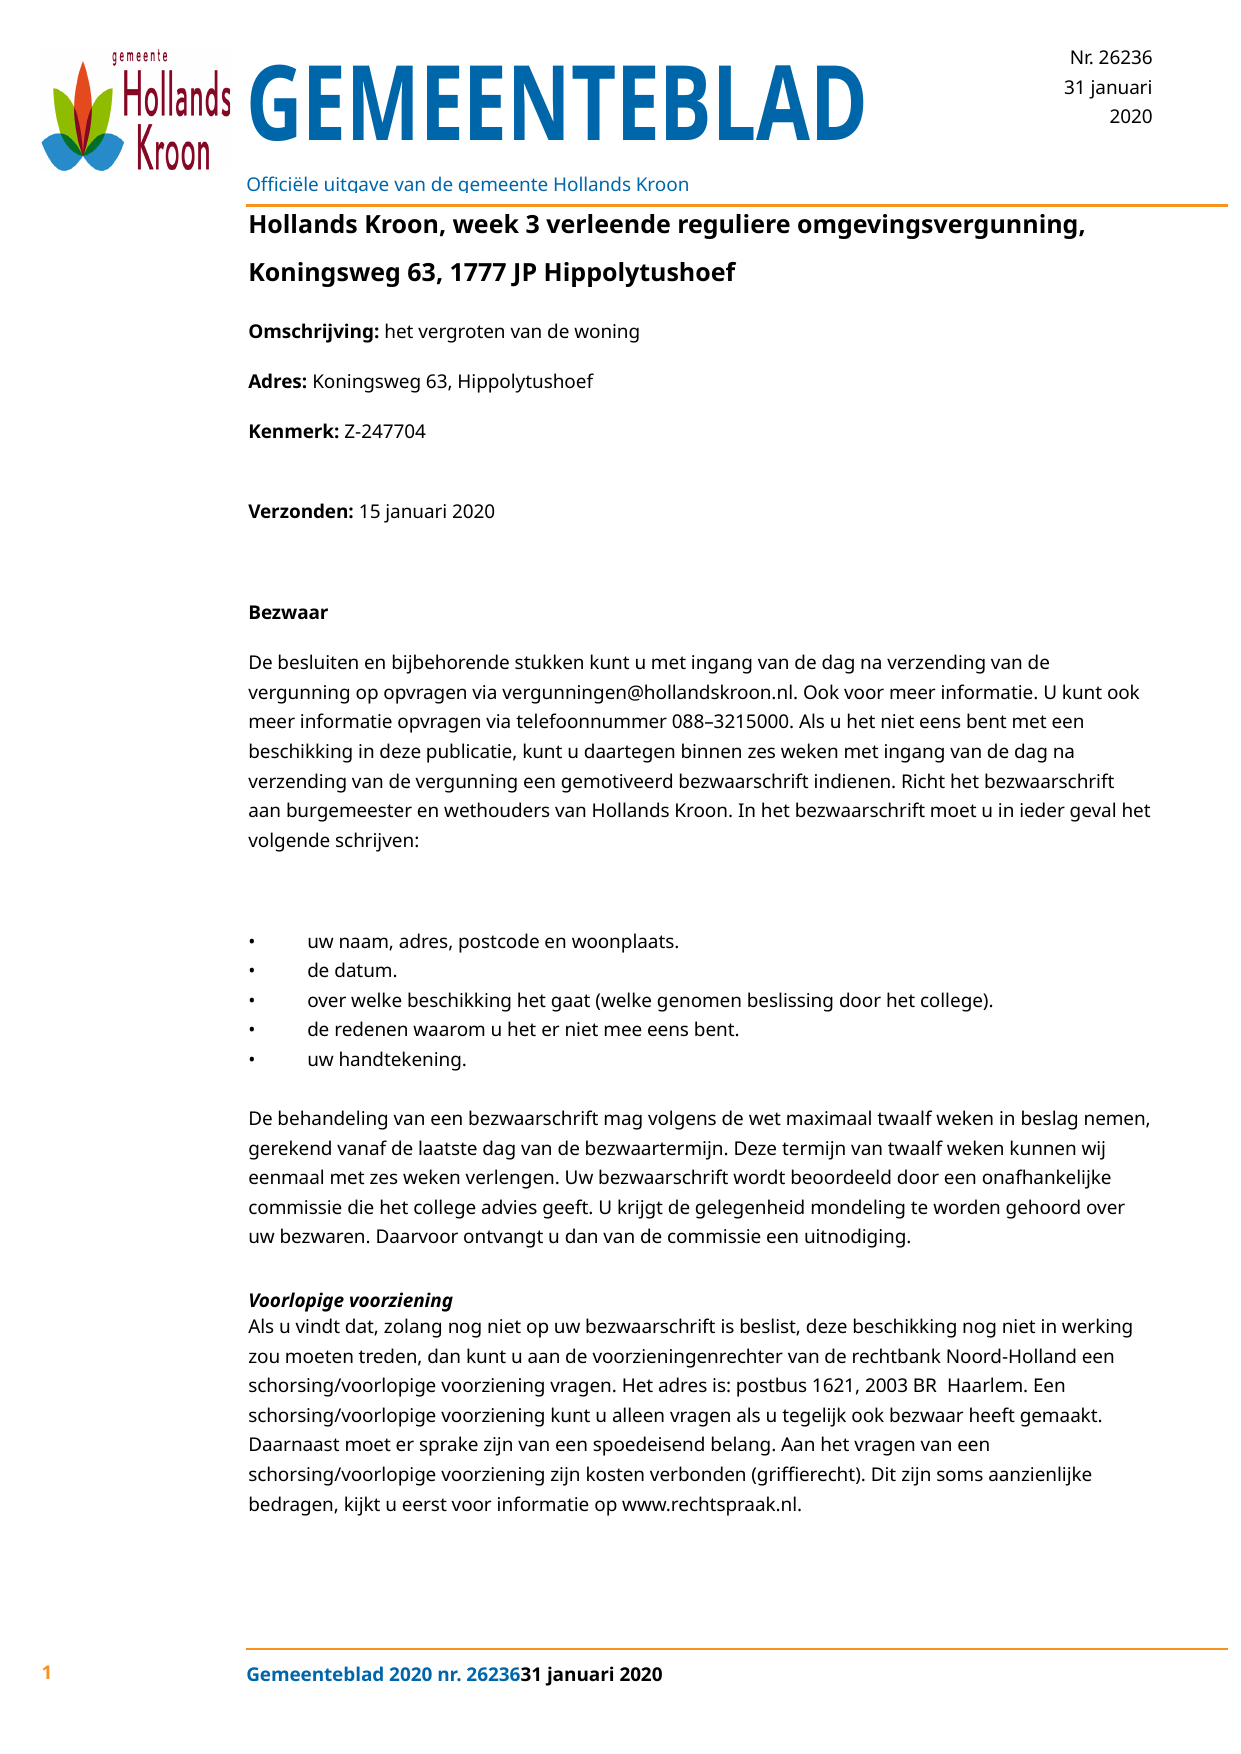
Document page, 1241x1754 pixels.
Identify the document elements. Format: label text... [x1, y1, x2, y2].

table_header [700, 469, 1152, 495]
picture [41, 47, 231, 172]
text Verzonden: 15 januari 2020 [248, 498, 1152, 524]
list de datum. [248, 957, 1152, 983]
list uw handtekening. [248, 1046, 1152, 1072]
list uw naam, adres, postcode en woonplaats. [248, 928, 1152, 953]
text Voorlopige voorziening [248, 1288, 1152, 1313]
text Omschrijving: het vergroten van de woning [248, 318, 1152, 344]
text Als u vindt dat, zolang nog niet op uw bezwaarschrift is beslist, deze beschikking nog niet in werking zou moeten treden, dan kunt u aan de voorzieningenrechter van de rechtbank Noord-Holland een schorsing/voorlopige voorziening vragen. Het adres is: postbus 1621, 2003 BR Haarlem. Een schorsing/voorlopige voorziening kunt u alleen vragen als u tegelijk ook bezwaar heeft gemaakt. Daarnaast moet er sprake zijn van een spoedeisend belang. Aan het vragen van een schorsing/voorlopige voorziening zijn kosten verbonden (griffierecht). Dit zijn soms aanzienlijke bedragen, kijkt u eerst voor informatie op www.rechtspraak.nl. [248, 1313, 1152, 1517]
text Bezwaar [248, 599, 1152, 625]
text Hollands Kroon, week 3 verleende reguliere omgevingsvergunning, Koningsweg 63, 1777 JP Hippolytushoef [248, 207, 1152, 288]
text Adres: Koningsweg 63, Hippolytushoef [248, 368, 1152, 394]
text De behandeling van een bezwaarschrift mag volgens de wet maximaal twaalf weken in beslag nemen, gerekend vanaf de laatste dag van de bezwaartermijn. Deze termijn van twaalf weken kunnen wij eenmaal met zes weken verlengen. Uw bezwaarschrift wordt beoordeeld door een onafhankelijke commissie die het college advies geeft. U krijgt de gelegenheid mondeling te worden gehoord over uw bezwaren. Daarvoor ontvangt u dan van de commissie een uitnodiging. [248, 1105, 1152, 1249]
list de redenen waarom u het er niet mee eens bent. [248, 1017, 1152, 1042]
table_header [248, 469, 700, 495]
list over welke beschikking het gaat (welke genomen beslissing door het college). [248, 987, 1152, 1013]
text De besluiten en bijbehorende stukken kunt u met ingang van de dag na verzending van de vergunning op opvragen via vergunningen@hollandskroon.nl. Ook voor meer informatie. U kunt ook meer informatie opvragen via telefoonnummer 088–3215000. Als u het niet eens bent met een beschikking in deze publicatie, kunt u daartegen binnen zes weken met ingang van de dag na verzending van de vergunning een gemotiveerd bezwaarschrift indienen. Richt het bezwaarschrift aan burgemeester en wethouders van Hollands Kroon. In het bezwaarschrift moet u in ieder geval het volgende schrijven: [248, 649, 1152, 853]
text Kenmerk: Z-247704 [248, 419, 1152, 444]
